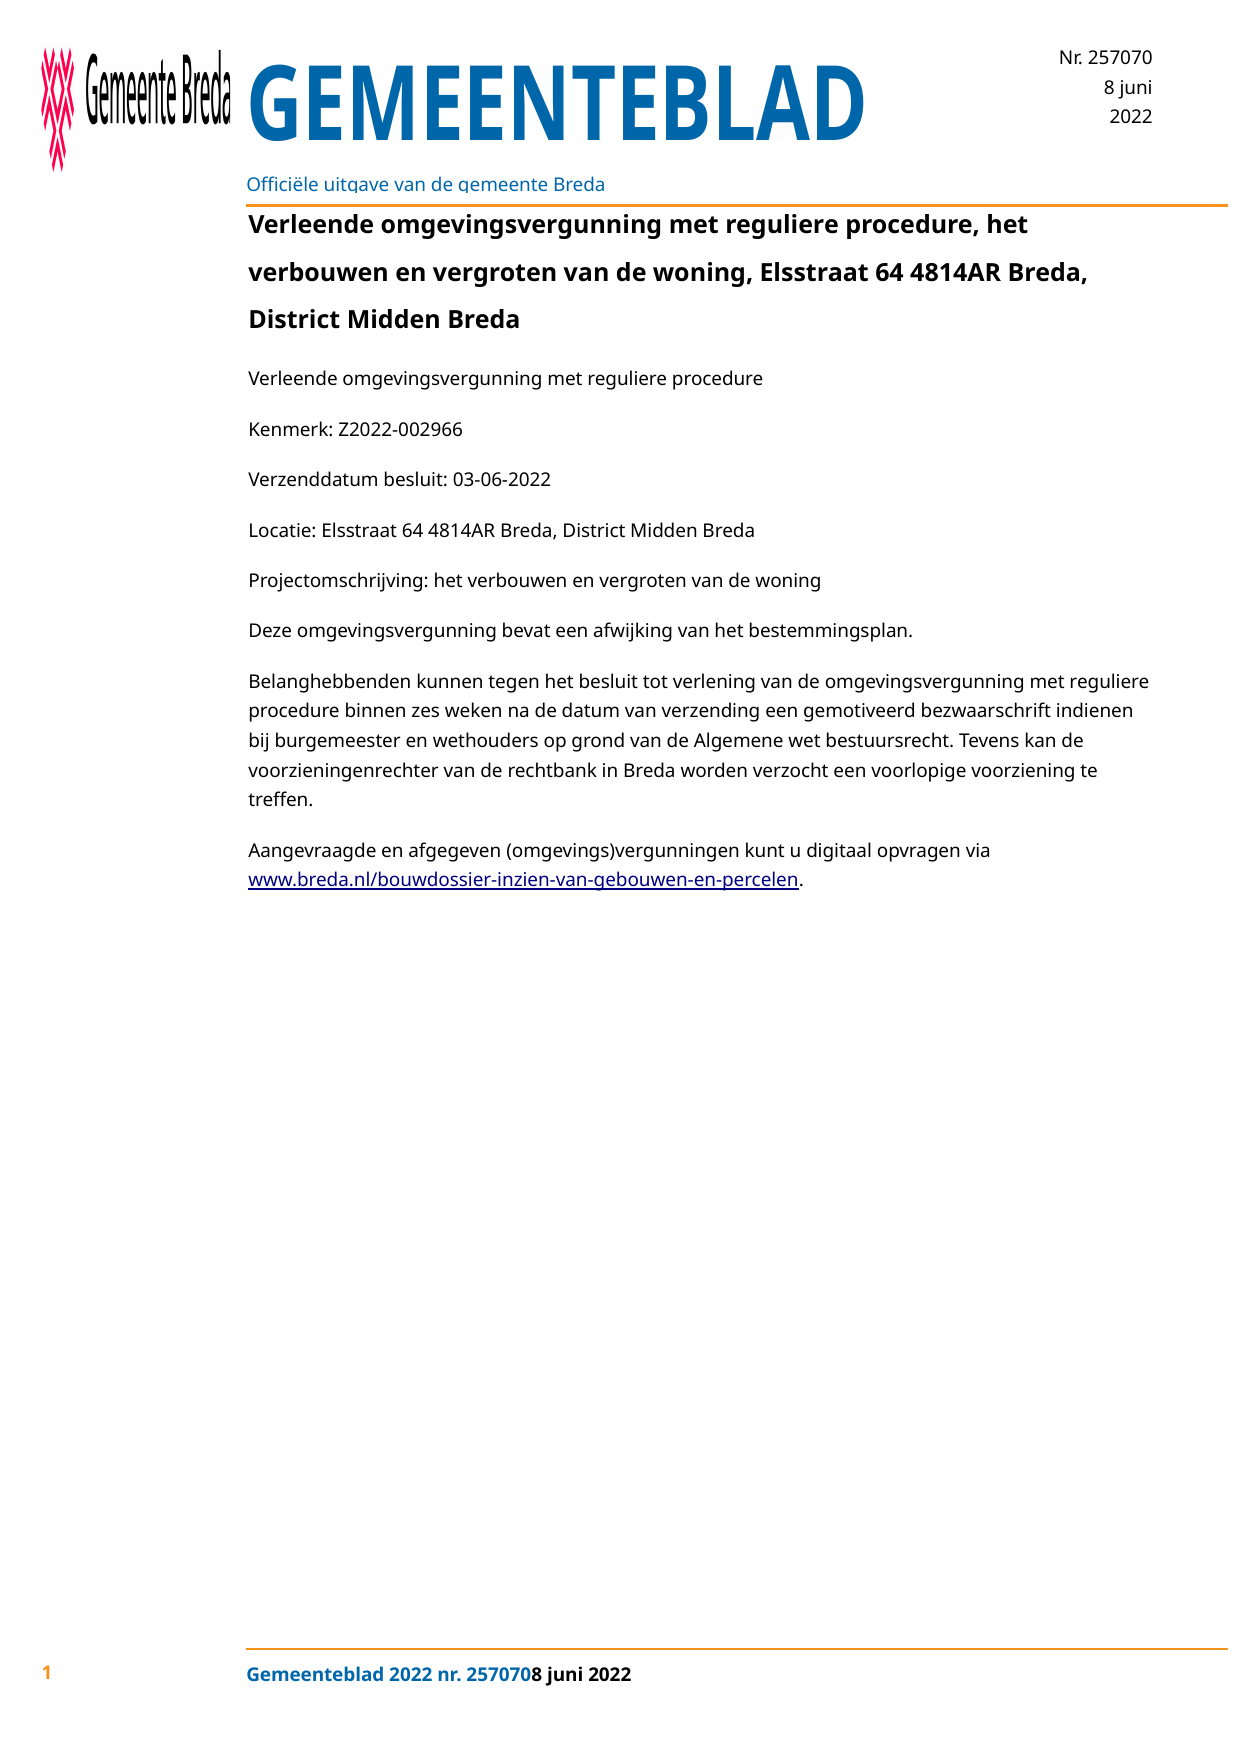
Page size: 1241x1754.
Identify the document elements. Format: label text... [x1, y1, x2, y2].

text Verleende omgevingsvergunning met reguliere procedure, het verbouwen en vergroten van de woning, Elsstraat 64 4814AR Breda, District Midden Breda [248, 207, 1152, 336]
text Verzenddatum besluit: 03-06-2022 [248, 466, 1152, 492]
text Verleende omgevingsvergunning met reguliere procedure [248, 366, 1152, 391]
text Locatie: Elsstraat 64 4814AR Breda, District Midden Breda [248, 517, 1152, 542]
text Projectomschrijving: het verbouwen en vergroten van de woning [248, 567, 1152, 593]
text Aangevraagde en afgegeven (omgevings)vergunningen kunt u digitaal opvragen via www.breda.nl/bouwdossier-inzien-van-gebouwen-en-percelen. [248, 837, 1152, 892]
text Kenmerk: Z2022-002966 [248, 416, 1152, 442]
text Deze omgevingsvergunning bevat een afwijking van het bestemmingsplan. [248, 618, 1152, 643]
text Belanghebbenden kunnen tegen het besluit tot verlening van de omgevingsvergunning met reguliere procedure binnen zes weken na de datum van verzending een gemotiveerd bezwaarschrift indienen bij burgemeester en wethouders op grond van de Algemene wet bestuursrecht. Tevens kan de voorzieningenrechter van de rechtbank in Breda worden verzocht een voorlopige voorziening te treffen. [248, 668, 1152, 812]
picture [41, 47, 231, 172]
